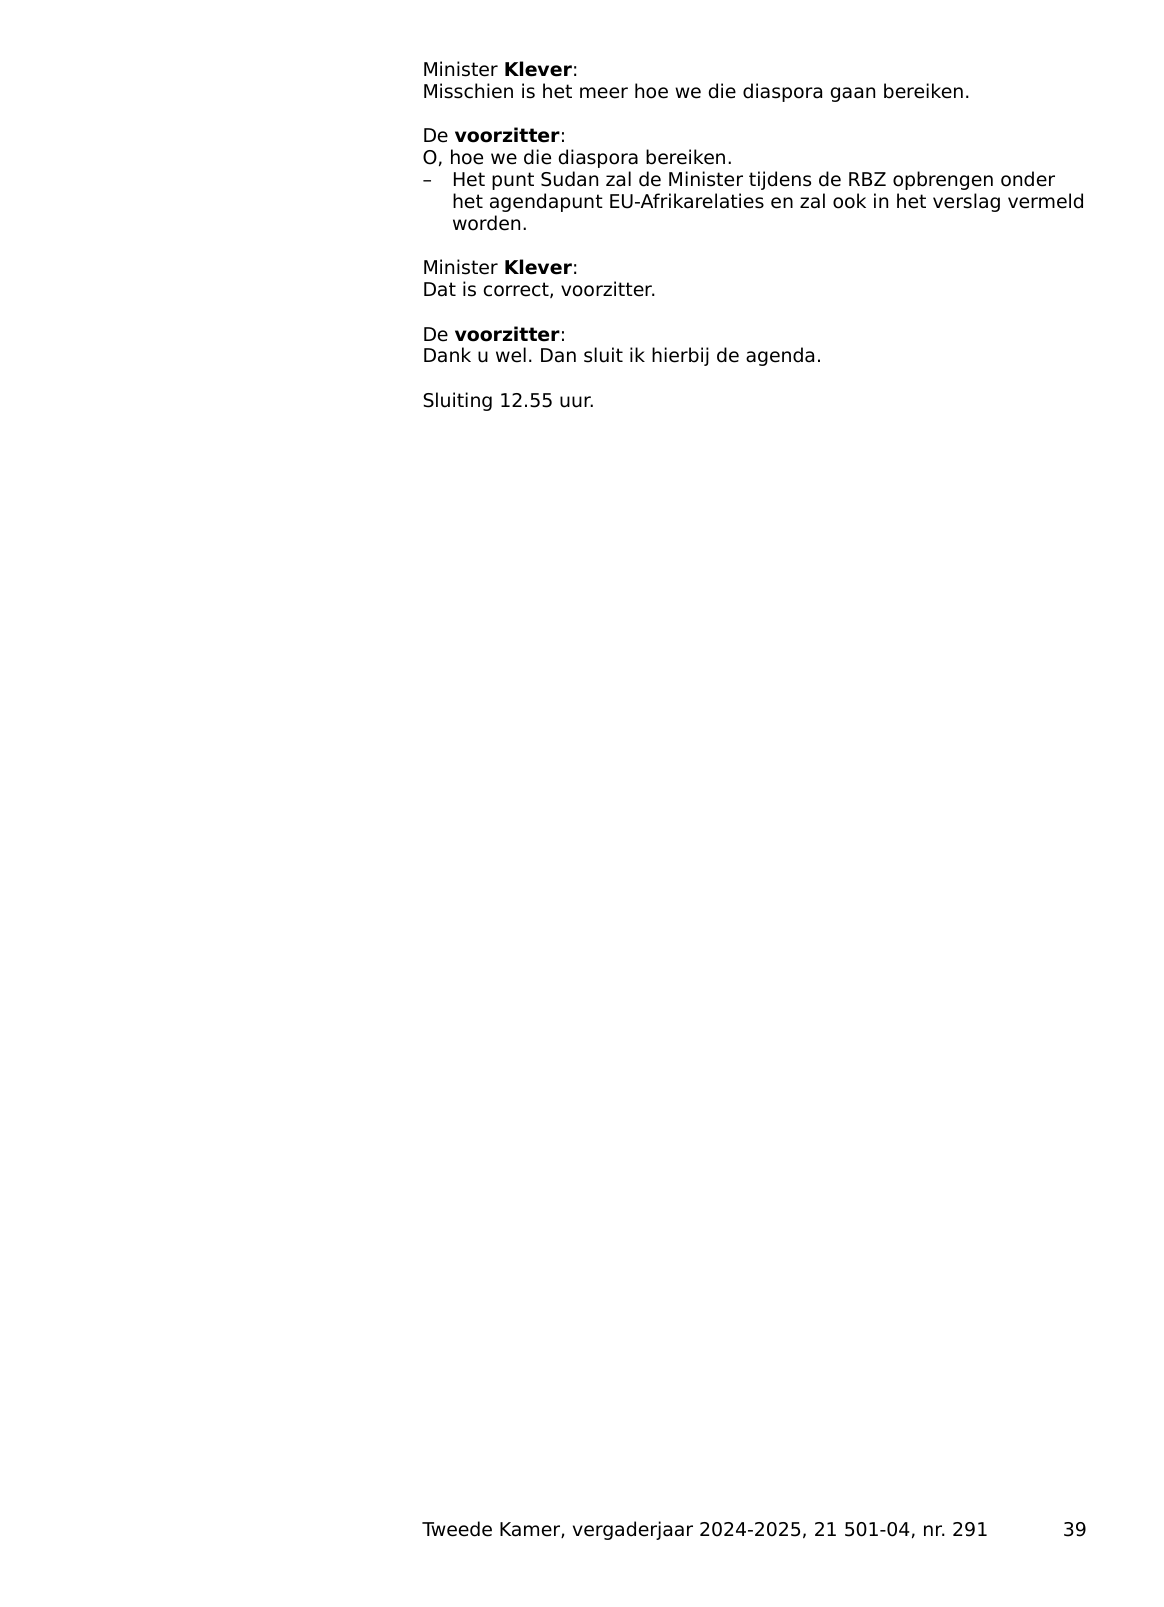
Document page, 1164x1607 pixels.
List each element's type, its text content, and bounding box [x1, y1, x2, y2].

text De voorzitter: [422, 125, 1087, 147]
text Minister Klever: [422, 257, 1087, 279]
text Minister Klever: [422, 59, 1087, 81]
text De voorzitter: [422, 323, 1087, 345]
text – Het punt Sudan zal de Minister tijdens de RBZ opbrengen onder het agendapunt EU-Afrikarelaties en zal ook in het verslag vermeld worden. [422, 169, 1087, 235]
text Misschien is het meer hoe we die diaspora gaan bereiken. [422, 81, 1087, 103]
text Dat is correct, voorzitter. [422, 279, 1087, 301]
text Sluiting 12.55 uur. [422, 389, 1087, 412]
text Dank u wel. Dan sluit ik hierbij de agenda. [422, 345, 1087, 367]
text O, hoe we die diaspora bereiken. [422, 147, 1087, 169]
